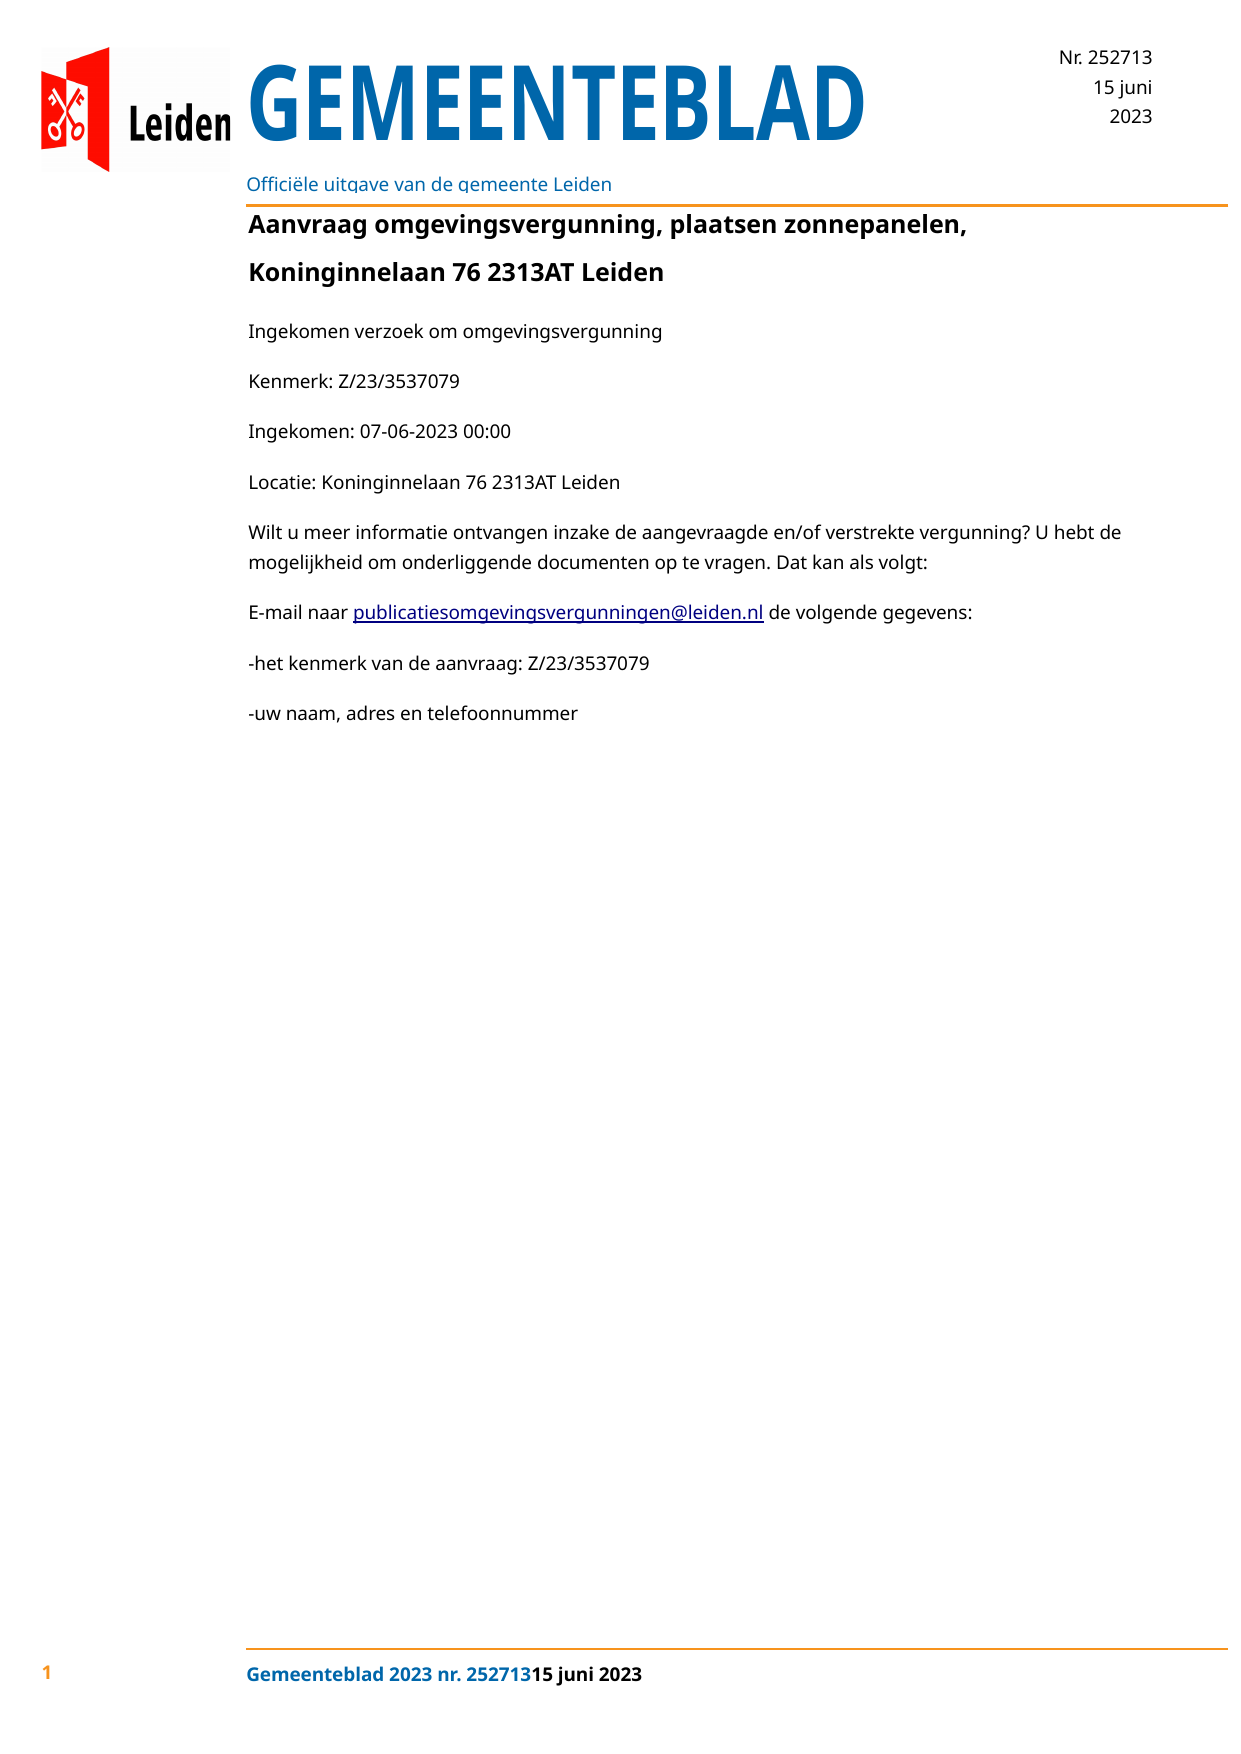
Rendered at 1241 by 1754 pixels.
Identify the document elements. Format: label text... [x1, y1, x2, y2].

text Kenmerk: Z/23/3537079 [248, 368, 1152, 394]
text -het kenmerk van de aanvraag: Z/23/3537079 [248, 650, 1152, 676]
text Wilt u meer informatie ontvangen inzake de aangevraagde en/of verstrekte vergunning? U hebt de mogelijkheid om onderliggende documenten op te vragen. Dat kan als volgt: [248, 519, 1152, 575]
text -uw naam, adres en telefoonnummer [248, 700, 1152, 726]
picture [41, 47, 231, 172]
text Ingekomen verzoek om omgevingsvergunning [248, 318, 1152, 344]
text Locatie: Koninginnelaan 76 2313AT Leiden [248, 469, 1152, 495]
text Aanvraag omgevingsvergunning, plaatsen zonnepanelen, Koninginnelaan 76 2313AT Leiden [248, 207, 1152, 288]
text Ingekomen: 07-06-2023 00:00 [248, 419, 1152, 444]
text E-mail naar publicatiesomgevingsvergunningen@leiden.nl de volgende gegevens: [248, 599, 1152, 625]
